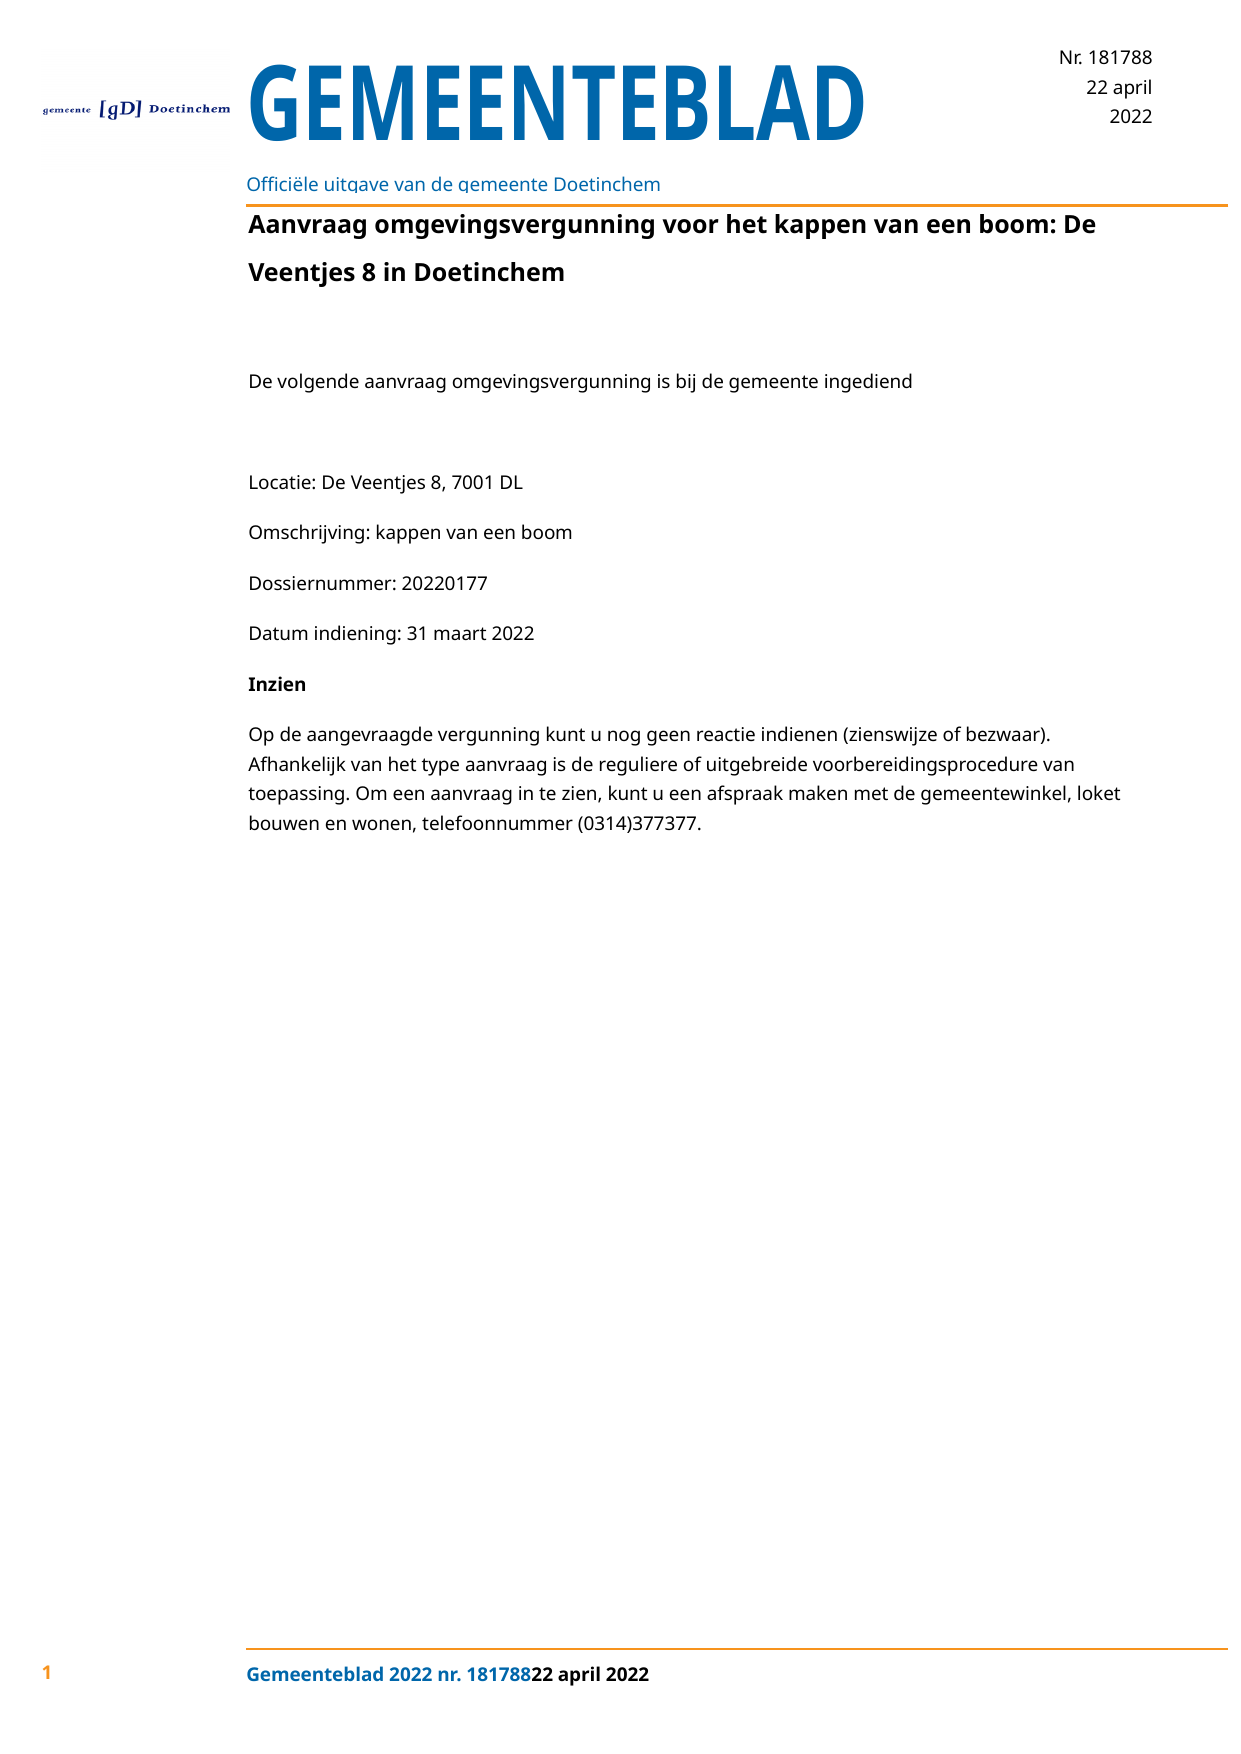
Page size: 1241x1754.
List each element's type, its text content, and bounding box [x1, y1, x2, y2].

text Inzien [248, 671, 1152, 697]
text Dossiernummer: 20220177 [248, 570, 1152, 596]
text Omschrijving: kappen van een boom [248, 519, 1152, 545]
text De volgende aanvraag omgevingsvergunning is bij de gemeente ingediend [248, 368, 1152, 394]
picture [41, 47, 231, 172]
text Op de aangevraagde vergunning kunt u nog geen reactie indienen (zienswijze of bezwaar). Afhankelijk van het type aanvraag is de reguliere of uitgebreide voorbereidingsprocedure van toepassing. Om een aanvraag in te zien, kunt u een afspraak maken met de gemeentewinkel, loket bouwen en wonen, telefoonnummer (0314)377377. [248, 721, 1152, 836]
text Aanvraag omgevingsvergunning voor het kappen van een boom: De Veentjes 8 in Doetinchem [248, 207, 1152, 288]
text Locatie: De Veentjes 8, 7001 DL [248, 469, 1152, 495]
text Datum indiening: 31 maart 2022 [248, 620, 1152, 646]
